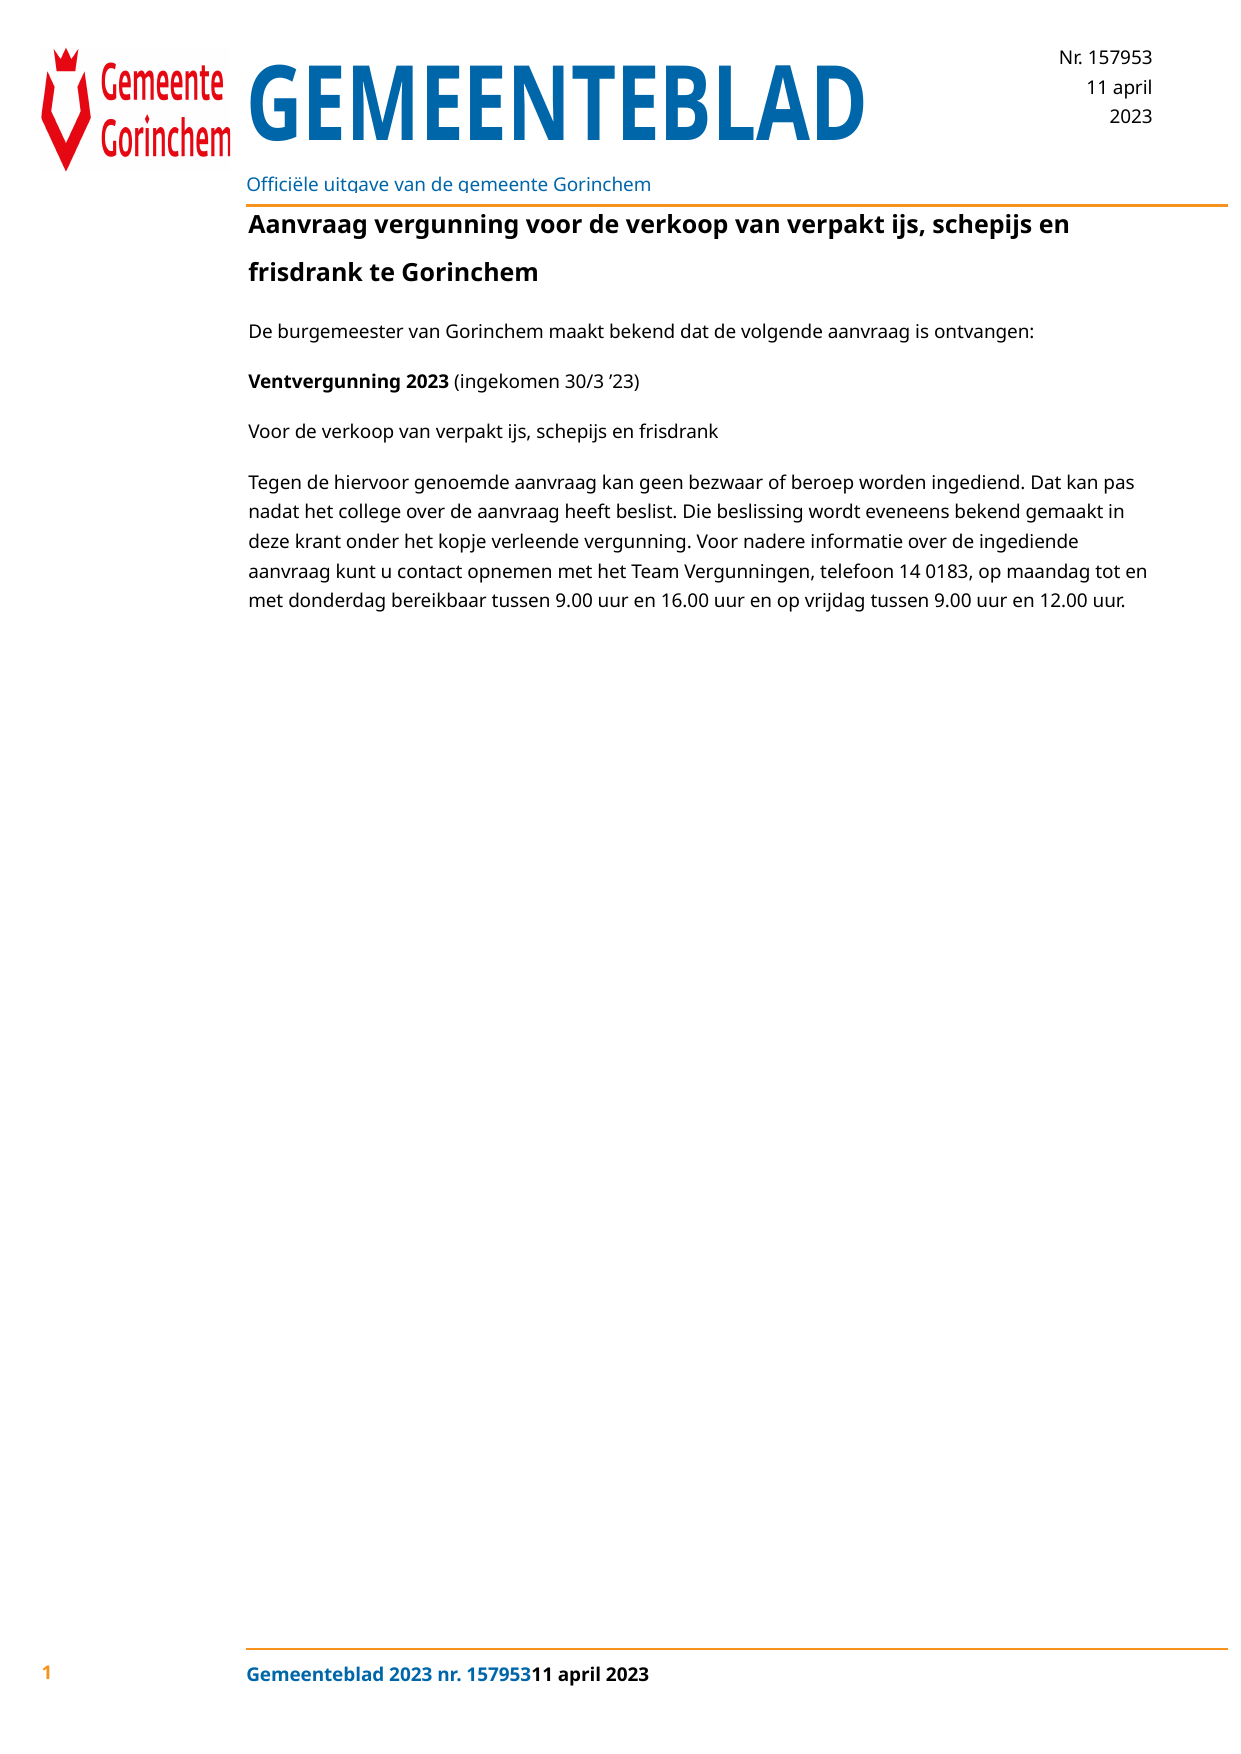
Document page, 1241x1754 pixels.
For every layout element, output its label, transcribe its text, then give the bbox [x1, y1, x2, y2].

text De burgemeester van Gorinchem maakt bekend dat de volgende aanvraag is ontvangen: [248, 318, 1152, 344]
text Tegen de hiervoor genoemde aanvraag kan geen bezwaar of beroep worden ingediend. Dat kan pas nadat het college over de aanvraag heeft beslist. Die beslissing wordt eveneens bekend gemaakt in deze krant onder het kopje verleende vergunning. Voor nadere informatie over de ingediende aanvraag kunt u contact opnemen met het Team Vergunningen, telefoon 14 0183, op maandag tot en met donderdag bereikbaar tussen 9.00 uur en 16.00 uur en op vrijdag tussen 9.00 uur en 12.00 uur. [248, 469, 1152, 613]
text Voor de verkoop van verpakt ijs, schepijs en frisdrank [248, 419, 1152, 444]
text Aanvraag vergunning voor de verkoop van verpakt ijs, schepijs en frisdrank te Gorinchem [248, 207, 1152, 288]
picture [41, 47, 231, 172]
text Ventvergunning 2023 (ingekomen 30/3 ’23) [248, 368, 1152, 394]
